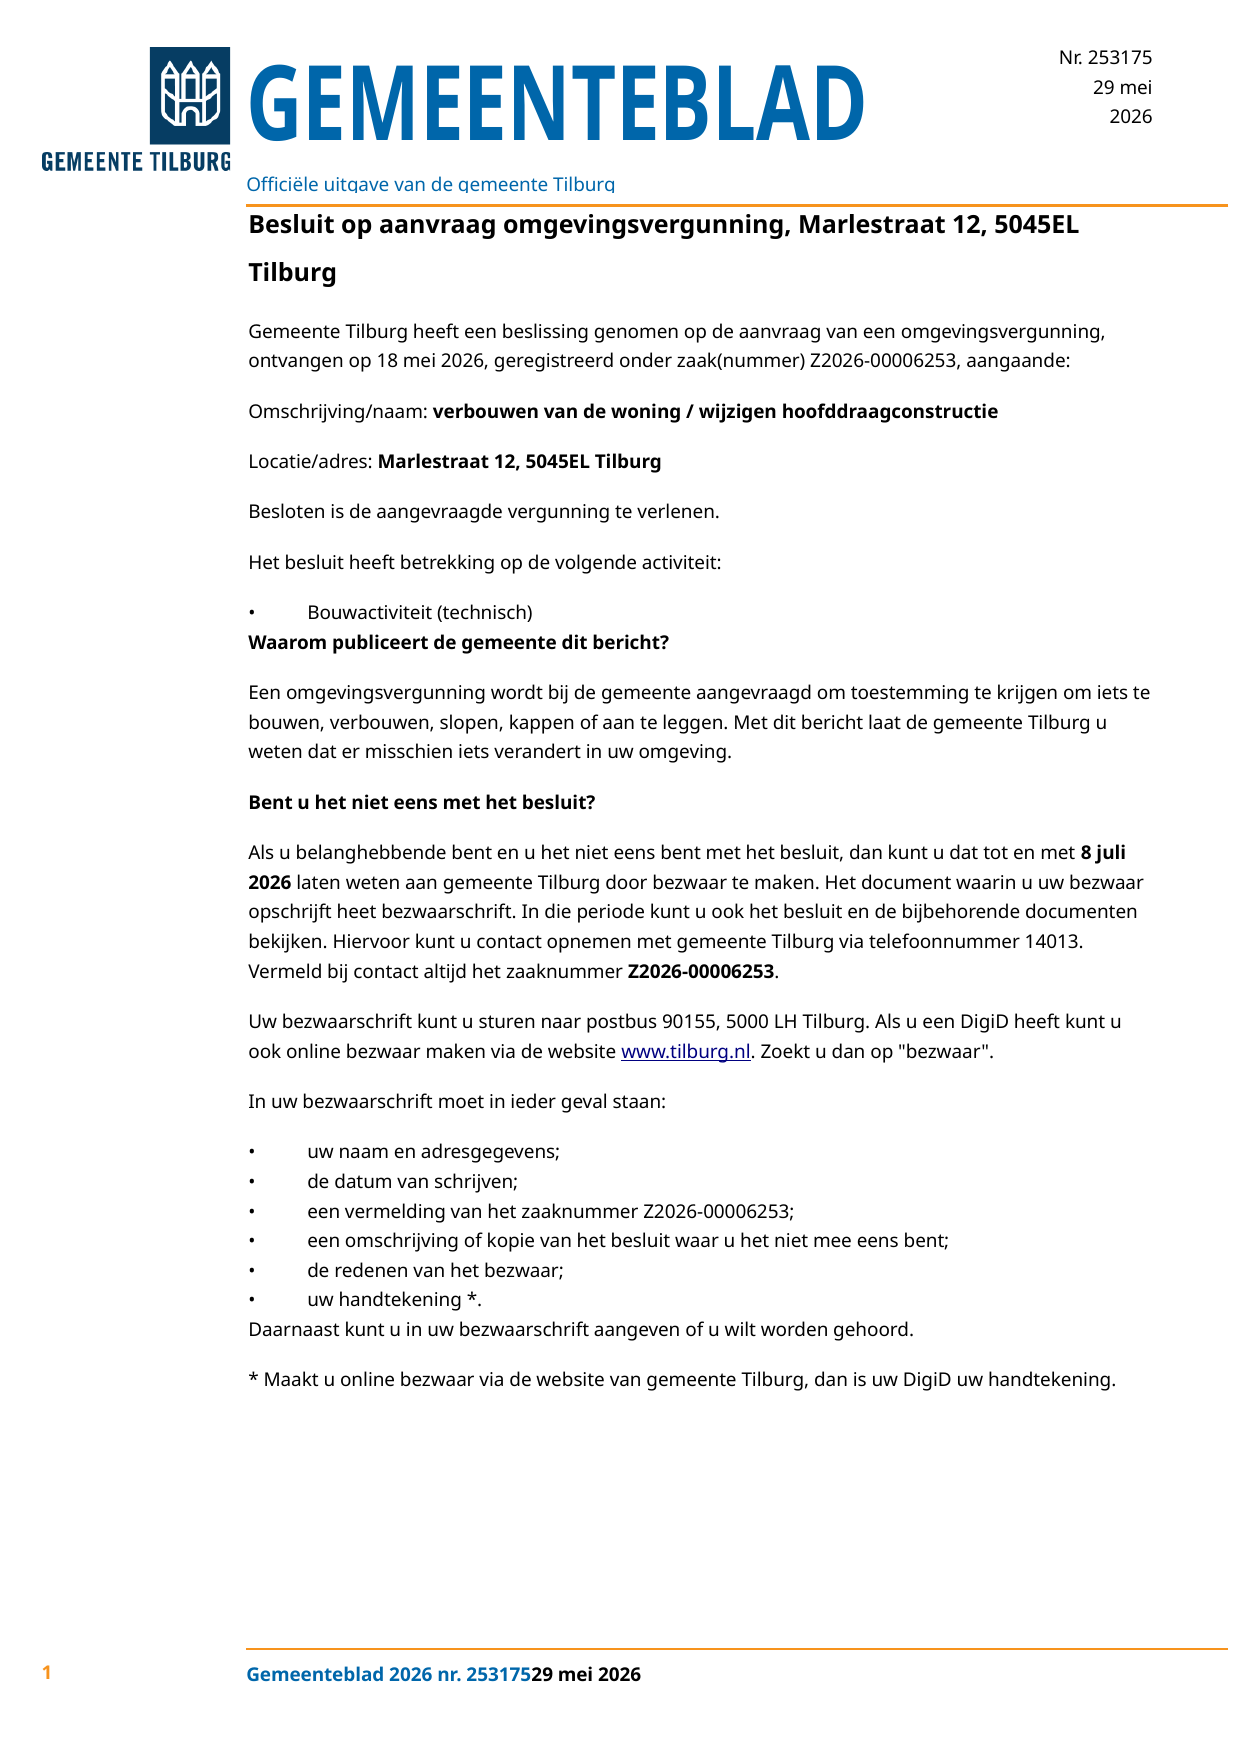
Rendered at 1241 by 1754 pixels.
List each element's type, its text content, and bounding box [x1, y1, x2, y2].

text Een omgevingsvergunning wordt bij de gemeente aangevraagd om toestemming te krijgen om iets te bouwen, verbouwen, slopen, kappen of aan te leggen. Met dit bericht laat de gemeente Tilburg u weten dat er misschien iets verandert in uw omgeving. [248, 679, 1152, 764]
text Als u belanghebbende bent en u het niet eens bent met het besluit, dan kunt u dat tot en met 8 juli 2026 laten weten aan gemeente Tilburg door bezwaar te maken. Het document waarin u uw bezwaar opschrijft heet bezwaarschrift. In die periode kunt u ook het besluit en de bijbehorende documenten bekijken. Hiervoor kunt u contact opnemen met gemeente Tilburg via telefoonnummer 14013. Vermeld bij contact altijd het zaaknummer Z2026-00006253. [248, 839, 1152, 984]
text Daarnaast kunt u in uw bezwaarschrift aangeven of u wilt worden gehoord. [248, 1316, 1152, 1342]
text Bent u het niet eens met het besluit? [248, 789, 1152, 815]
text Uw bezwaarschrift kunt u sturen naar postbus 90155, 5000 LH Tilburg. Als u een DigiD heeft kunt u ook online bezwaar maken via de website www.tilburg.nl. Zoekt u dan op "bezwaar". [248, 1008, 1152, 1064]
text Omschrijving/naam: verbouwen van de woning / wijzigen hoofddraagconstructie [248, 398, 1152, 424]
list uw handtekening *. [248, 1287, 1152, 1312]
text Locatie/adres: Marlestraat 12, 5045EL Tilburg [248, 448, 1152, 474]
text In uw bezwaarschrift moet in ieder geval staan: [248, 1088, 1152, 1114]
text Waarom publiceert de gemeente dit bericht? [248, 629, 1152, 655]
picture [41, 47, 231, 172]
text Besloten is de aangevraagde vergunning te verlenen. [248, 499, 1152, 524]
list uw naam en adresgegevens; [248, 1139, 1152, 1164]
text Het besluit heeft betrekking op de volgende activiteit: [248, 549, 1152, 575]
list de redenen van het bezwaar; [248, 1257, 1152, 1283]
list een vermelding van het zaaknummer Z2026-00006253; [248, 1198, 1152, 1224]
text Gemeente Tilburg heeft een beslissing genomen op de aanvraag van een omgevingsvergunning, ontvangen op 18 mei 2026, geregistreerd onder zaak(nummer) Z2026-00006253, aangaande: [248, 318, 1152, 373]
text Besluit op aanvraag omgevingsvergunning, Marlestraat 12, 5045EL Tilburg [248, 207, 1152, 288]
list de datum van schrijven; [248, 1168, 1152, 1194]
list Bouwactiviteit (technisch) [248, 599, 1152, 625]
list een omschrijving of kopie van het besluit waar u het niet mee eens bent; [248, 1227, 1152, 1253]
text * Maakt u online bezwaar via de website van gemeente Tilburg, dan is uw DigiD uw handtekening. [248, 1367, 1152, 1392]
